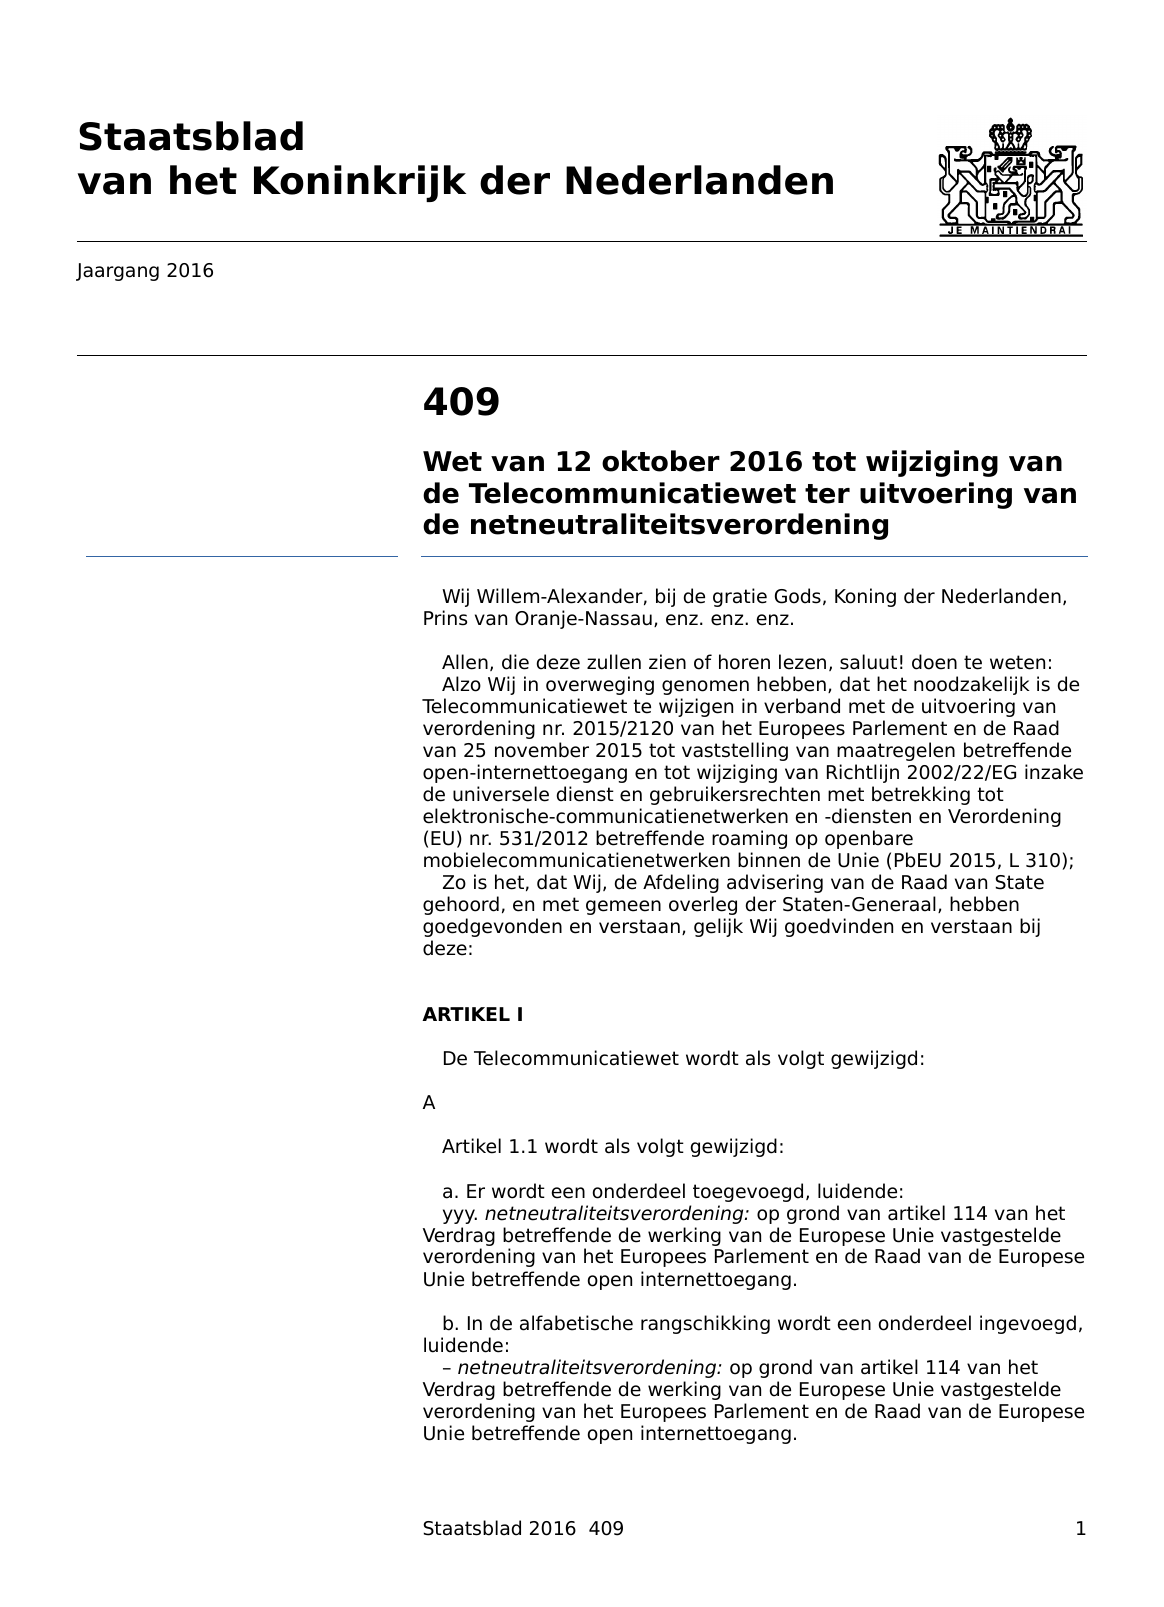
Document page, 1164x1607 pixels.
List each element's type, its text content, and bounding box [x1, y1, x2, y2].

subtitle ARTIKEL I [422, 1004, 1087, 1026]
text b. In de alfabetische rangschikking wordt een onderdeel ingevoegd, luidende: [422, 1313, 1087, 1357]
text a. Er wordt een onderdeel toegevoegd, luidende: [422, 1181, 1087, 1202]
subtitle 409 [422, 381, 1087, 424]
text De Telecommunicatiewet wordt als volgt gewijzigd: [422, 1048, 1087, 1070]
text A [422, 1092, 1087, 1114]
text Wet van 12 oktober 2016 tot wijziging van de Telecommunicatiewet ter uitvoering van de netneutraliteitsverordening [422, 447, 1087, 541]
table_cell Jaargang 2016 [77, 242, 1087, 355]
text – netneutraliteitsverordening: op grond van artikel 114 van het Verdrag betreffende de werking van de Europese Unie vastgestelde verordening van het Europees Parlement en de Raad van de Europese Unie betreffende open internettoegang. [422, 1357, 1087, 1444]
text Artikel 1.1 wordt als volgt gewijzigd: [422, 1136, 1087, 1158]
text Alzo Wij in overweging genomen hebben, dat het noodzakelijk is de Telecommunicatiewet te wijzigen in verband met de uitvoering van verordening nr. 2015/2120 van het Europees Parlement en de Raad van 25 november 2015 tot vaststelling van maatregelen betreffende open-internettoegang en tot wijziging van Richtlijn 2002/22/EG inzake de universele dienst en gebruikersrechten met betrekking tot elektronische-communicatienetwerken en -diensten en Verordening (EU) nr. 531/2012 betreffende roaming op openbare mobielecommunicatienetwerken binnen de Unie (PbEU 2015, L 310); [422, 674, 1087, 872]
picture [936, 115, 1087, 240]
text yyy. netneutraliteitsverordening: op grond van artikel 114 van het Verdrag betreffende de werking van de Europese Unie vastgestelde verordening van het Europees Parlement en de Raad van de Europese Unie betreffende open internettoegang. [422, 1202, 1087, 1290]
table_header [886, 100, 1087, 241]
table_header Staatsblad van het Koninkrijk der Nederlanden [77, 100, 886, 241]
text Zo is het, dat Wij, de Afdeling advisering van de Raad van State gehoord, en met gemeen overleg der Staten-Generaal, hebben goedgevonden en verstaan, gelijk Wij goedvinden en verstaan bij deze: [422, 872, 1087, 959]
text Allen, die deze zullen zien of horen lezen, saluut! doen te weten: [422, 652, 1087, 674]
text Wij Willem-Alexander, bij de gratie Gods, Koning der Nederlanden, Prins van Oranje-Nassau, enz. enz. enz. [422, 586, 1087, 629]
